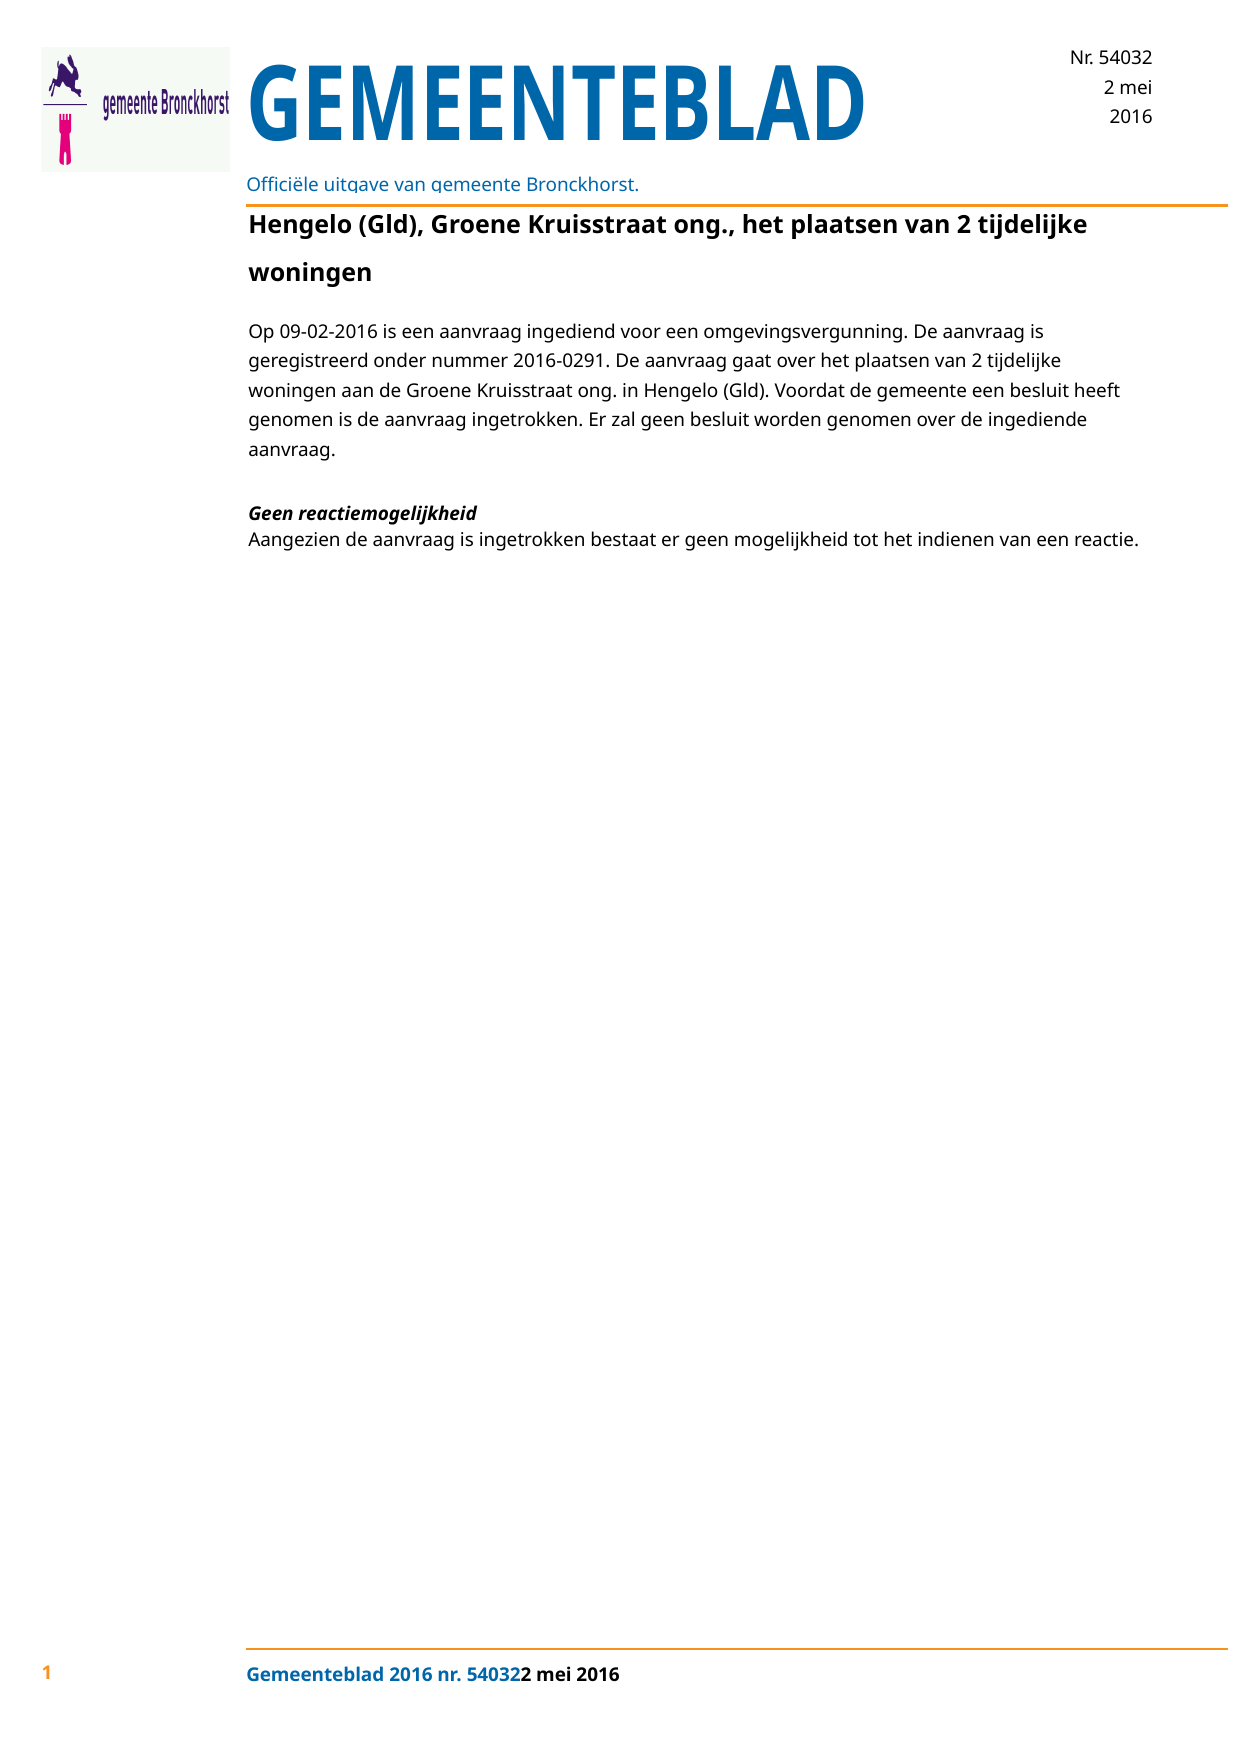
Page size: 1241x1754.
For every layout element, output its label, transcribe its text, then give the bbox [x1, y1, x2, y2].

text Geen reactiemogelijkheid [248, 500, 1152, 526]
text Op 09-02-2016 is een aanvraag ingediend voor een omgevingsvergunning. De aanvraag is geregistreerd onder nummer 2016-0291. De aanvraag gaat over het plaatsen van 2 tijdelijke woningen aan de Groene Kruisstraat ong. in Hengelo (Gld). Voordat de gemeente een besluit heeft genomen is de aanvraag ingetrokken. Er zal geen besluit worden genomen over de ingediende aanvraag. [248, 318, 1152, 462]
picture [41, 47, 231, 172]
text Hengelo (Gld), Groene Kruisstraat ong., het plaatsen van 2 tijdelijke woningen [248, 207, 1152, 288]
text Aangezien de aanvraag is ingetrokken bestaat er geen mogelijkheid tot het indienen van een reactie. [248, 526, 1152, 552]
